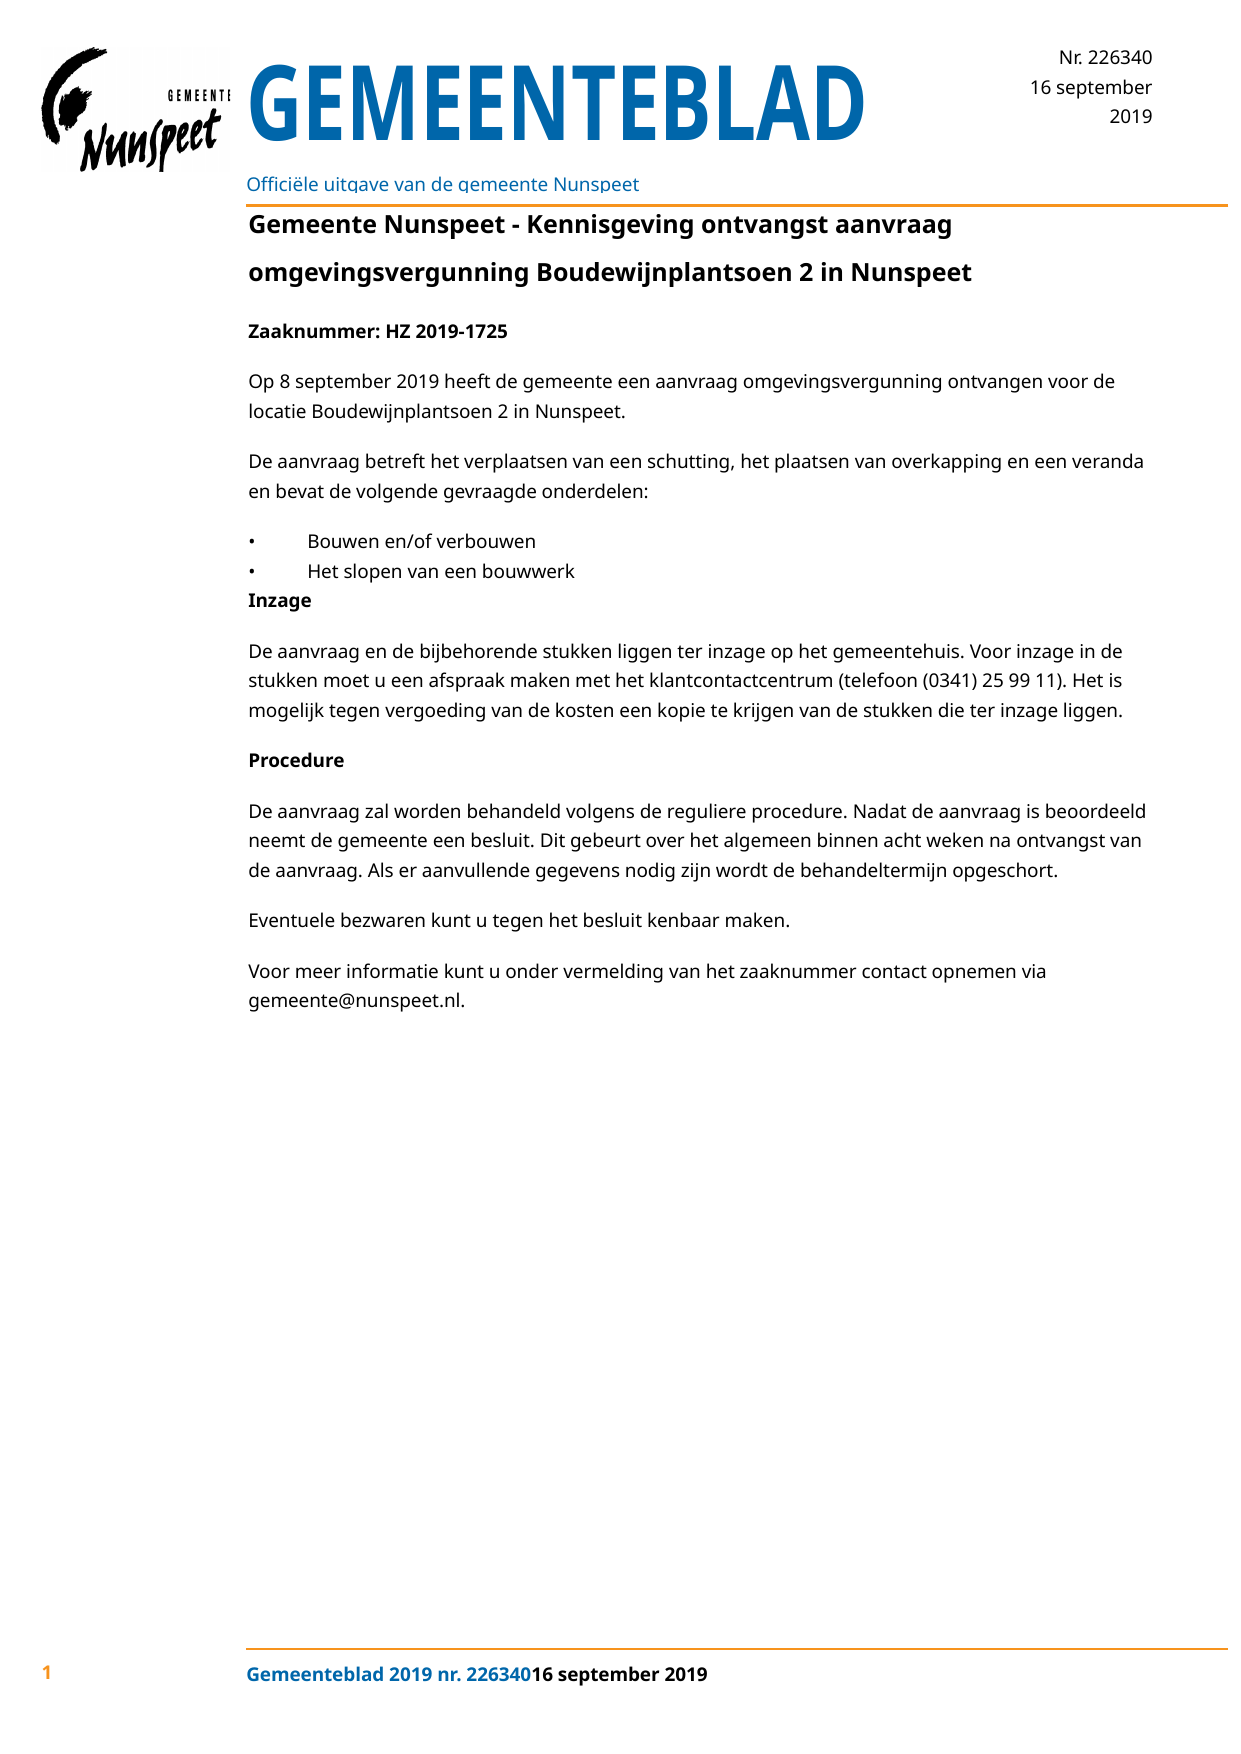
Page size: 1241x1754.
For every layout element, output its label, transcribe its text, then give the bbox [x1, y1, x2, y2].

list Bouwen en/of verbouwen [248, 528, 1152, 554]
text Op 8 september 2019 heeft de gemeente een aanvraag omgevingsvergunning ontvangen voor de locatie Boudewijnplantsoen 2 in Nunspeet. [248, 368, 1152, 424]
text Voor meer informatie kunt u onder vermelding van het zaaknummer contact opnemen via gemeente@nunspeet.nl. [248, 958, 1152, 1013]
text Zaaknummer: HZ 2019-1725 [248, 318, 1152, 344]
text De aanvraag zal worden behandeld volgens de reguliere procedure. Nadat de aanvraag is beoordeeld neemt de gemeente een besluit. Dit gebeurt over het algemeen binnen acht weken na ontvangst van de aanvraag. Als er aanvullende gegevens nodig zijn wordt de behandeltermijn opgeschort. [248, 798, 1152, 883]
text Inzage [248, 587, 1152, 613]
text De aanvraag betreft het verplaatsen van een schutting, het plaatsen van overkapping en een veranda en bevat de volgende gevraagde onderdelen: [248, 448, 1152, 504]
text Procedure [248, 747, 1152, 773]
list Het slopen van een bouwwerk [248, 558, 1152, 584]
text De aanvraag en de bijbehorende stukken liggen ter inzage op het gemeentehuis. Voor inzage in de stukken moet u een afspraak maken met het klantcontactcentrum (telefoon (0341) 25 99 11). Het is mogelijk tegen vergoeding van de kosten een kopie te krijgen van de stukken die ter inzage liggen. [248, 638, 1152, 723]
picture [41, 47, 231, 172]
text Eventuele bezwaren kunt u tegen het besluit kenbaar maken. [248, 907, 1152, 933]
text Gemeente Nunspeet - Kennisgeving ontvangst aanvraag omgevingsvergunning Boudewijnplantsoen 2 in Nunspeet [248, 207, 1152, 288]
